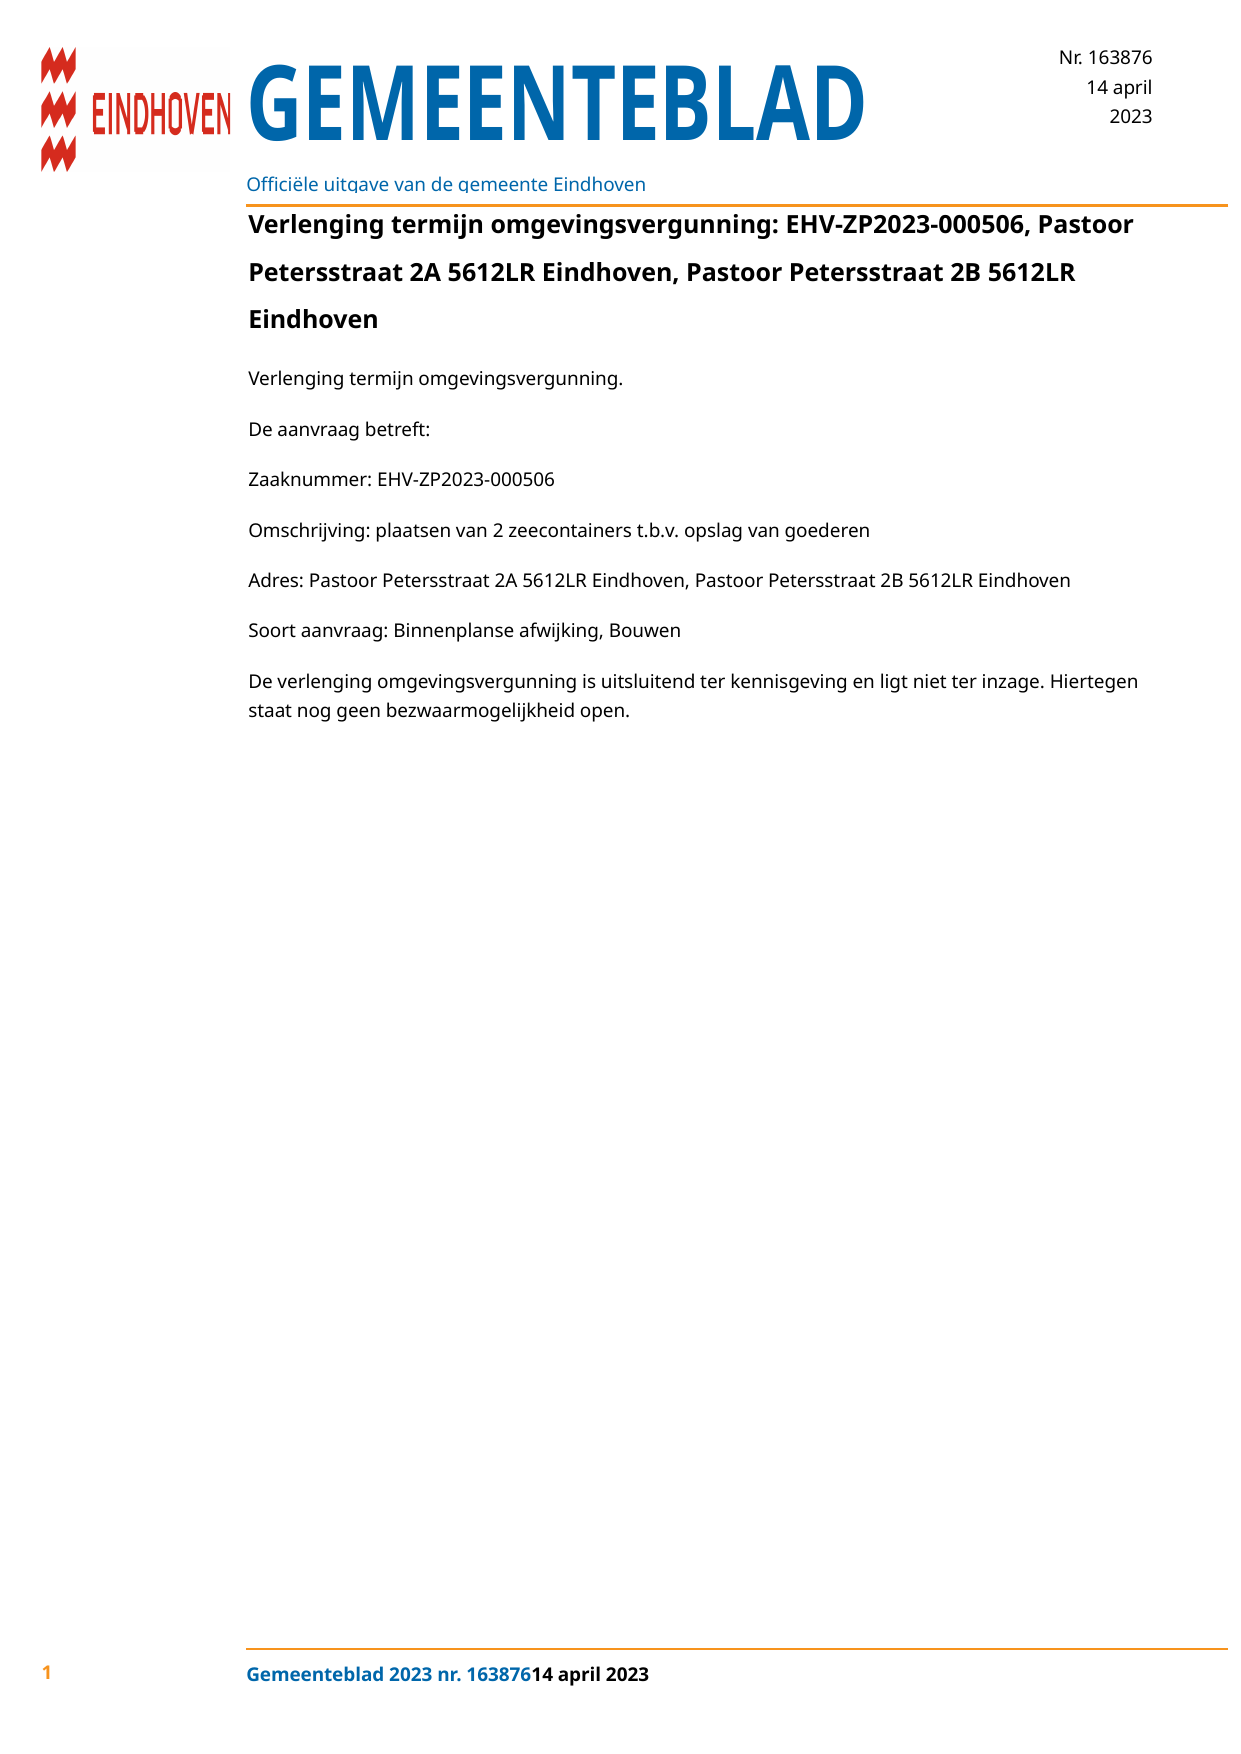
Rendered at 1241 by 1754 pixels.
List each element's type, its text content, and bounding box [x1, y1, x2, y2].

text Verlenging termijn omgevingsvergunning. [248, 366, 1152, 391]
text Verlenging termijn omgevingsvergunning: EHV-ZP2023-000506, Pastoor Petersstraat 2A 5612LR Eindhoven, Pastoor Petersstraat 2B 5612LR Eindhoven [248, 207, 1152, 336]
picture [41, 47, 231, 172]
text Adres: Pastoor Petersstraat 2A 5612LR Eindhoven, Pastoor Petersstraat 2B 5612LR Eindhoven [248, 567, 1152, 593]
text De verlenging omgevingsvergunning is uitsluitend ter kennisgeving en ligt niet ter inzage. Hiertegen staat nog geen bezwaarmogelijkheid open. [248, 668, 1152, 723]
text Soort aanvraag: Binnenplanse afwijking, Bouwen [248, 618, 1152, 643]
text Zaaknummer: EHV-ZP2023-000506 [248, 466, 1152, 492]
text De aanvraag betreft: [248, 416, 1152, 442]
text Omschrijving: plaatsen van 2 zeecontainers t.b.v. opslag van goederen [248, 517, 1152, 542]
